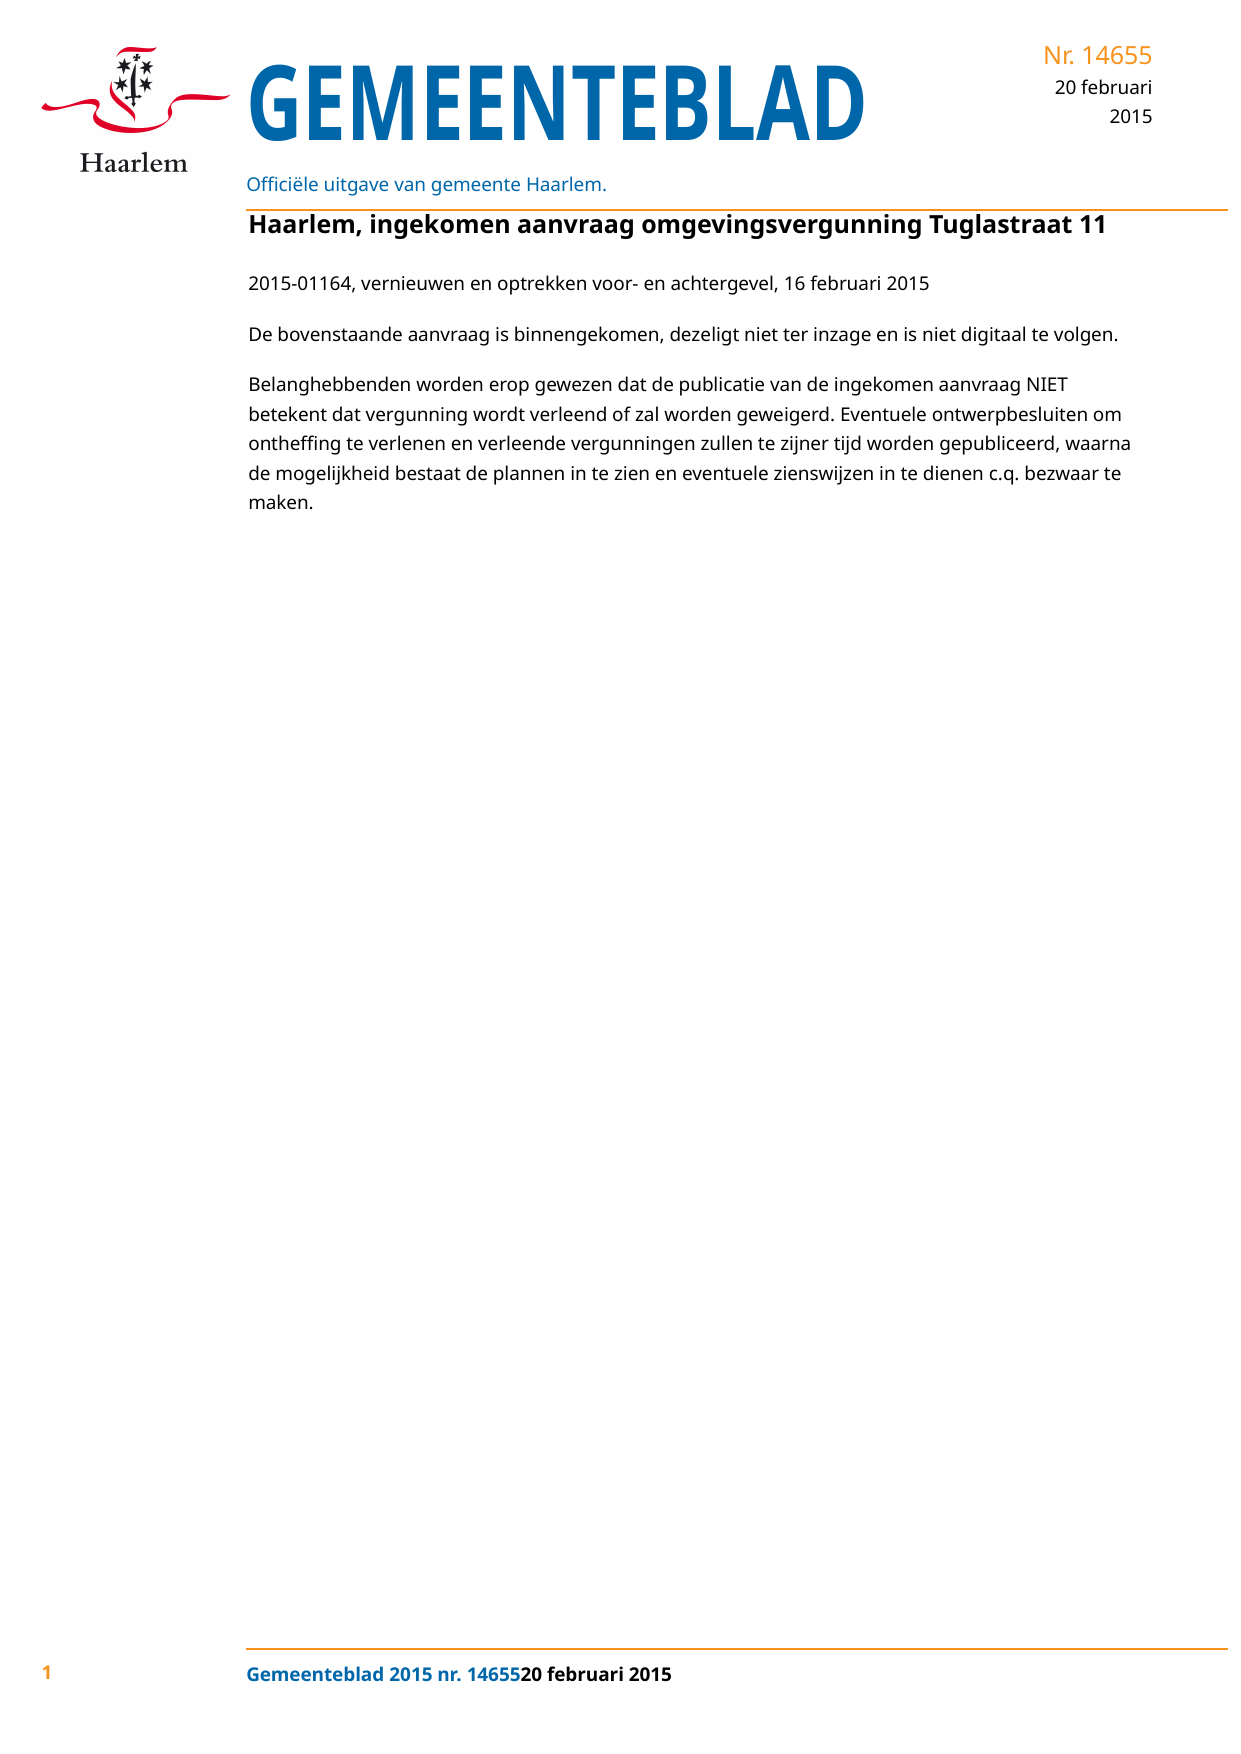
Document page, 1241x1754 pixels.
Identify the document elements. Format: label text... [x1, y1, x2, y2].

text 2015-01164, vernieuwen en optrekken voor- en achtergevel, 16 februari 2015 [248, 270, 1152, 296]
text Belanghebbenden worden erop gewezen dat de publicatie van de ingekomen aanvraag NIET betekent dat vergunning wordt verleend of zal worden geweigerd. Eventuele ontwerpbesluiten om ontheffing te verlenen en verleende vergunningen zullen te zijner tijd worden gepubliceerd, waarna de mogelijkheid bestaat de plannen in te zien en eventuele zienswijzen in te dienen c.q. bezwaar te maken. [248, 371, 1152, 515]
text De bovenstaande aanvraag is binnengekomen, dezeligt niet ter inzage en is niet digitaal te volgen. [248, 321, 1152, 346]
picture [41, 47, 231, 172]
text Haarlem, ingekomen aanvraag omgevingsvergunning Tuglastraat 11 [248, 211, 1152, 241]
